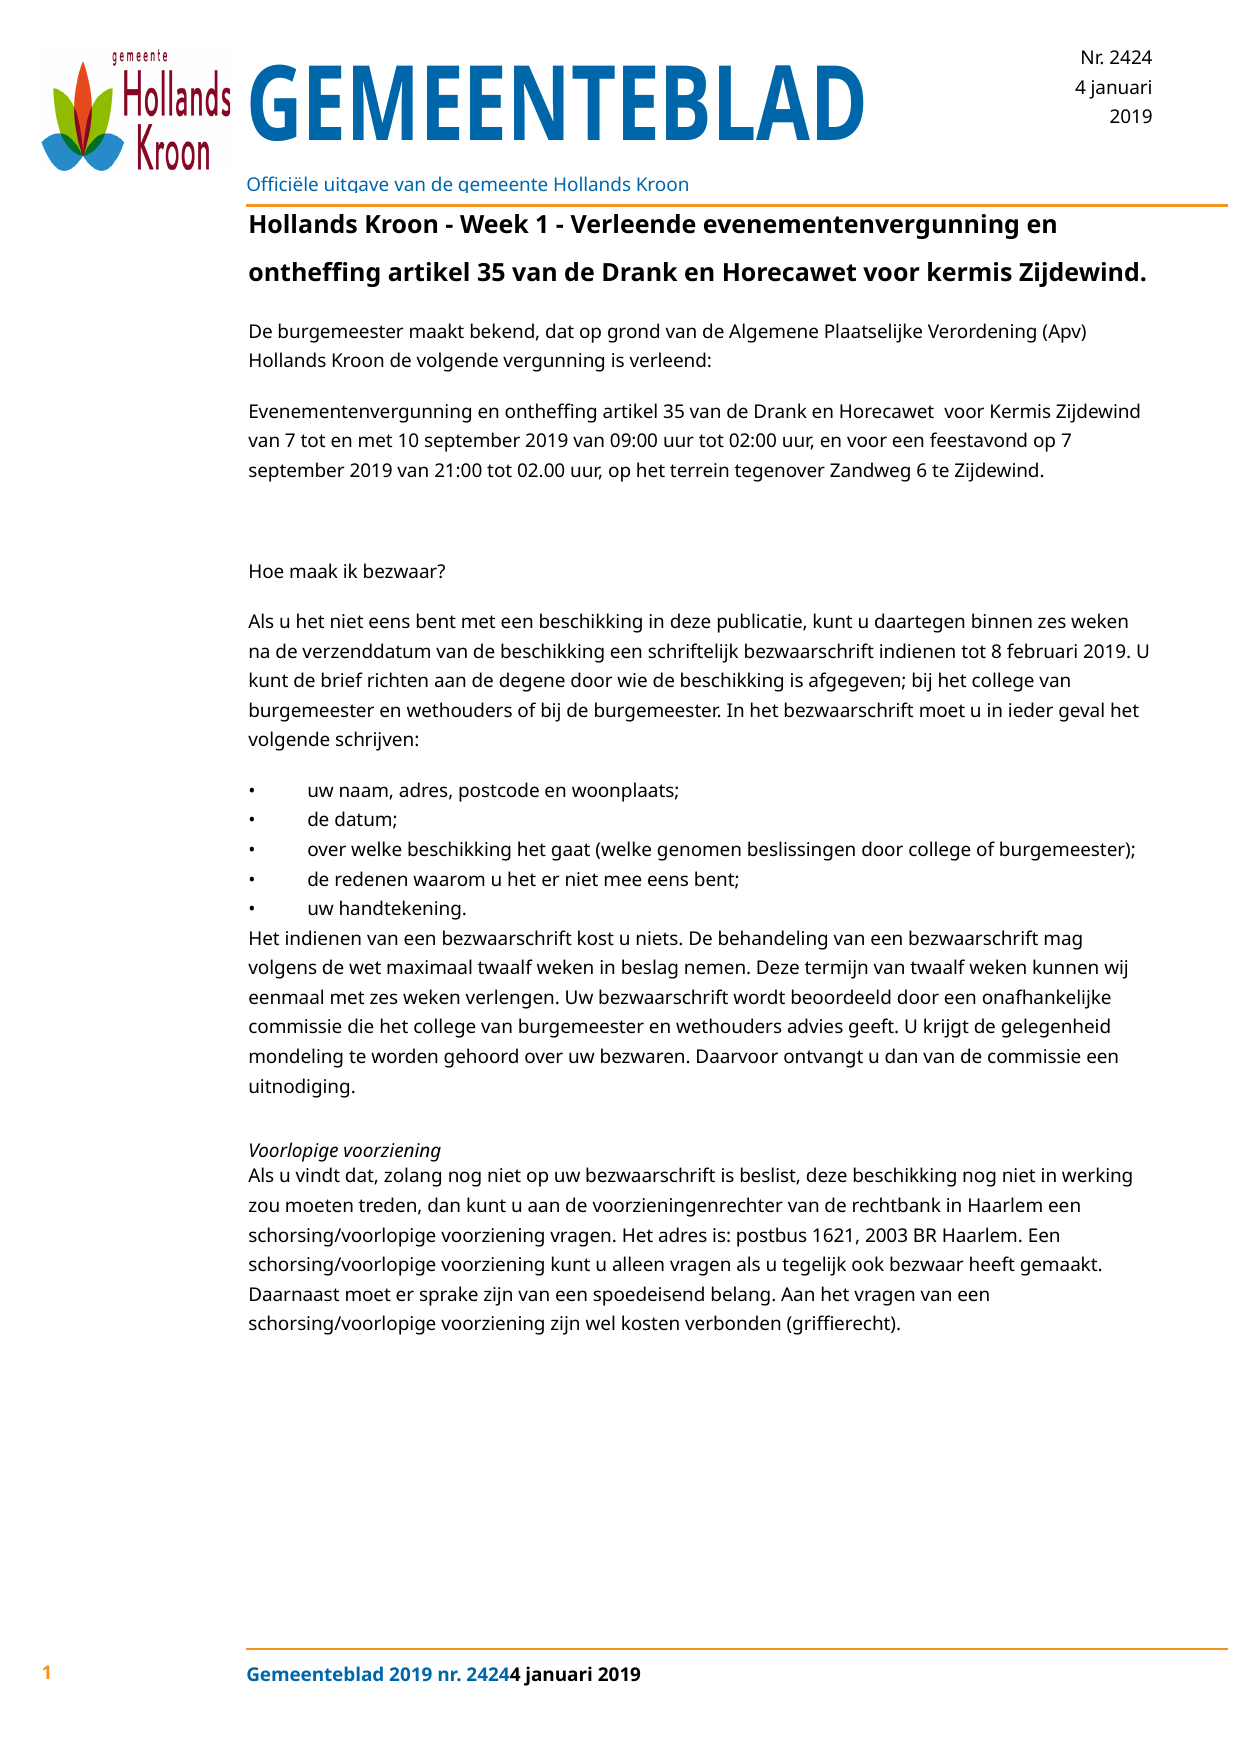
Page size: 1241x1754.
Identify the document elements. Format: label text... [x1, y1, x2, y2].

list uw handtekening. [248, 895, 1152, 921]
text Het indienen van een bezwaarschrift kost u niets. De behandeling van een bezwaarschrift mag volgens de wet maximaal twaalf weken in beslag nemen. Deze termijn van twaalf weken kunnen wij eenmaal met zes weken verlengen. Uw bezwaarschrift wordt beoordeeld door een onafhankelijke commissie die het college van burgemeester en wethouders advies geeft. U krijgt de gelegenheid mondeling te worden gehoord over uw bezwaren. Daarvoor ontvangt u dan van de commissie een uitnodiging. [248, 925, 1152, 1099]
text Hoe maak ik bezwaar? [248, 558, 1152, 584]
text Voorlopige voorziening [248, 1137, 1152, 1163]
text Als u vindt dat, zolang nog niet op uw bezwaarschrift is beslist, deze beschikking nog niet in werking zou moeten treden, dan kunt u aan de voorzieningenrechter van de rechtbank in Haarlem een schorsing/voorlopige voorziening vragen. Het adres is: postbus 1621, 2003 BR Haarlem. Een schorsing/voorlopige voorziening kunt u alleen vragen als u tegelijk ook bezwaar heeft gemaakt. Daarnaast moet er sprake zijn van een spoedeisend belang. Aan het vragen van een schorsing/voorlopige voorziening zijn wel kosten verbonden (griffierecht). [248, 1163, 1152, 1336]
list uw naam, adres, postcode en woonplaats; [248, 777, 1152, 803]
text Als u het niet eens bent met een beschikking in deze publicatie, kunt u daartegen binnen zes weken na de verzenddatum van de beschikking een schriftelijk bezwaarschrift indienen tot 8 februari 2019. U kunt de brief richten aan de degene door wie de beschikking is afgegeven; bij het college van burgemeester en wethouders of bij de burgemeester. In het bezwaarschrift moet u in ieder geval het volgende schrijven: [248, 608, 1152, 752]
picture [41, 47, 231, 172]
list de datum; [248, 807, 1152, 832]
text De burgemeester maakt bekend, dat op grond van de Algemene Plaatselijke Verordening (Apv) Hollands Kroon de volgende vergunning is verleend: [248, 318, 1152, 373]
text Hollands Kroon - Week 1 - Verleende evenementenvergunning en ontheffing artikel 35 van de Drank en Horecawet voor kermis Zijdewind. [248, 207, 1152, 288]
list de redenen waarom u het er niet mee eens bent; [248, 866, 1152, 892]
list over welke beschikking het gaat (welke genomen beslissingen door college of burgemeester); [248, 836, 1152, 862]
text Evenementenvergunning en ontheffing artikel 35 van de Drank en Horecawet voor Kermis Zijdewind van 7 tot en met 10 september 2019 van 09:00 uur tot 02:00 uur, en voor een feestavond op 7 september 2019 van 21:00 tot 02.00 uur, op het terrein tegenover Zandweg 6 te Zijdewind. [248, 398, 1152, 483]
